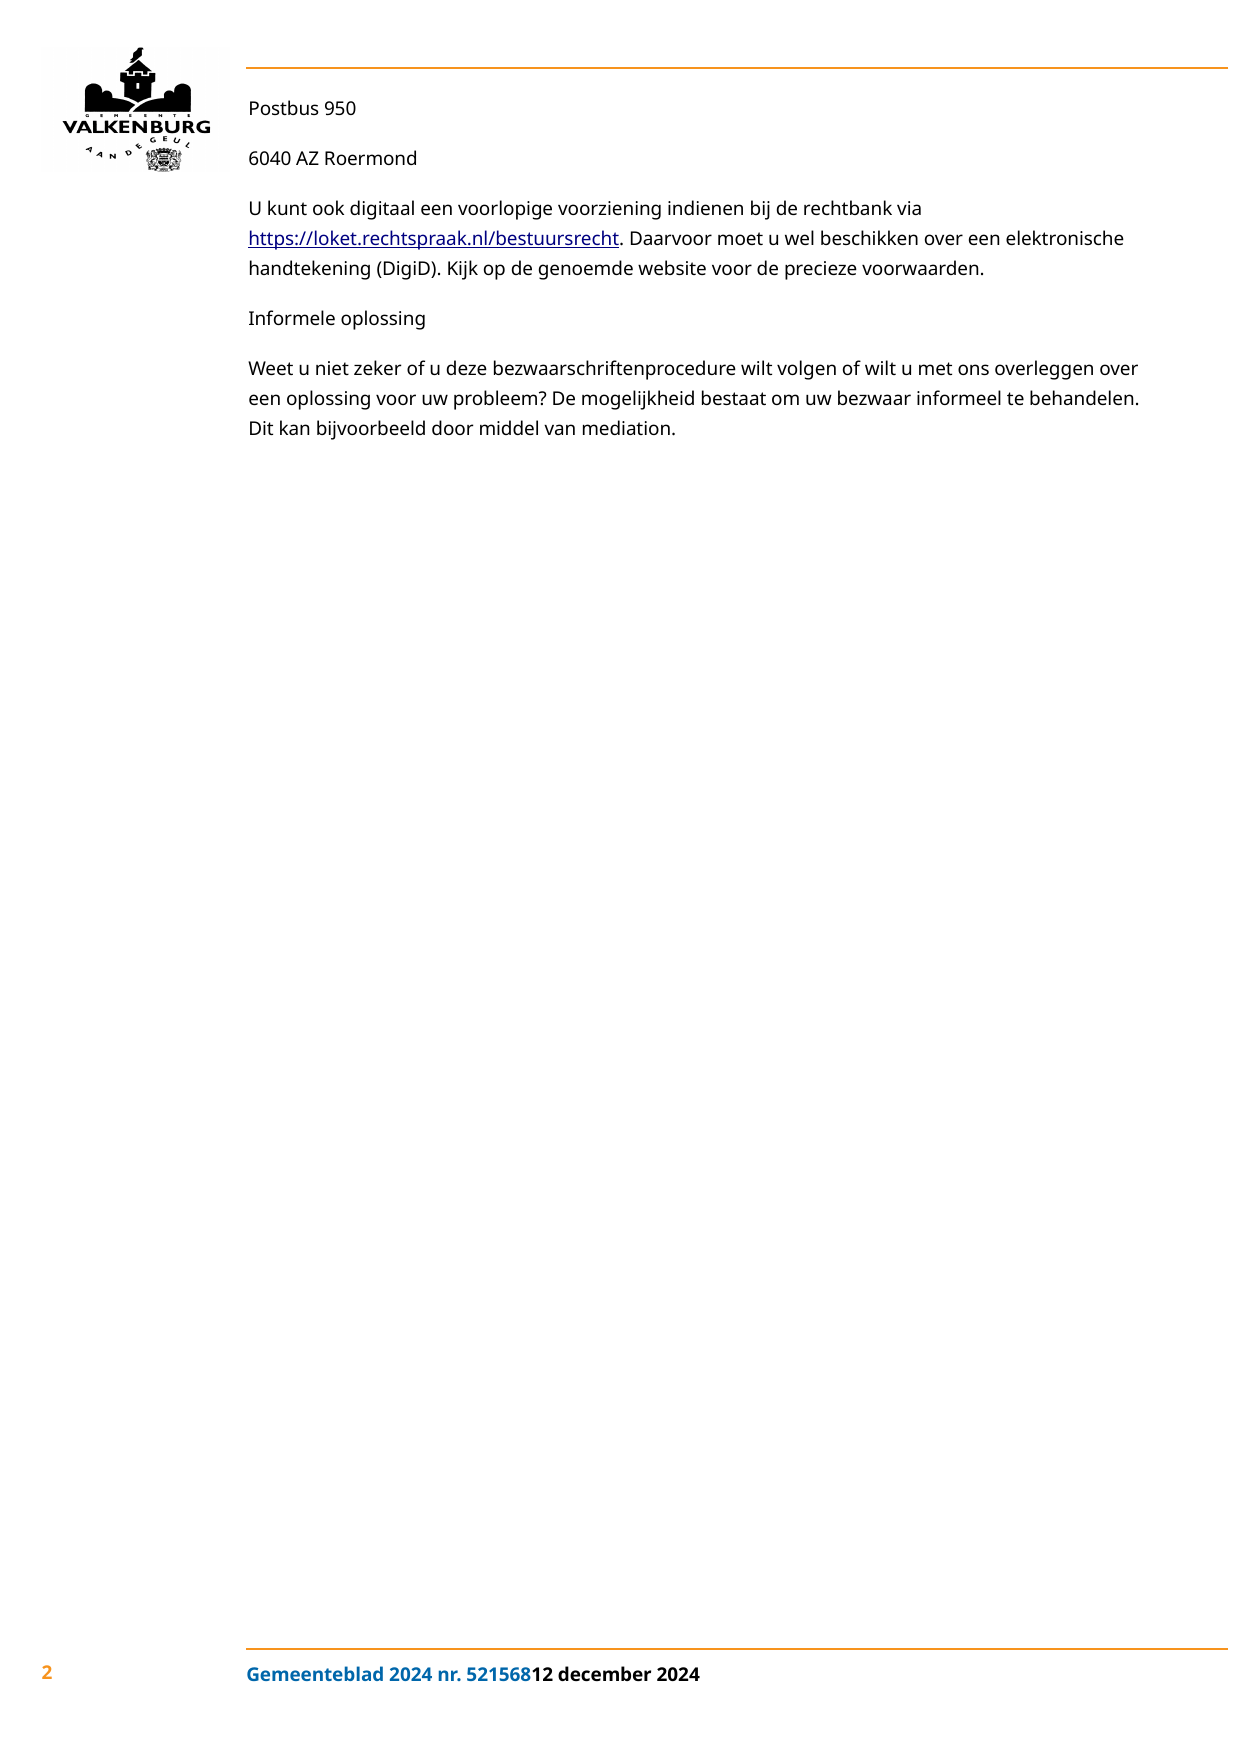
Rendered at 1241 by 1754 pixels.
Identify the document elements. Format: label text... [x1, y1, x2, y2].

text Weet u niet zeker of u deze bezwaarschriftenprocedure wilt volgen of wilt u met ons overleggen over een oplossing voor uw probleem? De mogelijkheid bestaat om uw bezwaar informeel te behandelen. Dit kan bijvoorbeeld door middel van mediation. [248, 356, 1152, 441]
picture [41, 47, 231, 172]
text Informele oplossing [248, 305, 1152, 331]
text Postbus 950 [248, 95, 1152, 121]
text U kunt ook digitaal een voorlopige voorziening indienen bij de rechtbank via https://loket.rechtspraak.nl/bestuursrecht. Daarvoor moet u wel beschikken over een elektronische handtekening (DigiD). Kijk op de genoemde website voor de precieze voorwaarden. [248, 196, 1152, 281]
text 6040 AZ Roermond [248, 145, 1152, 171]
